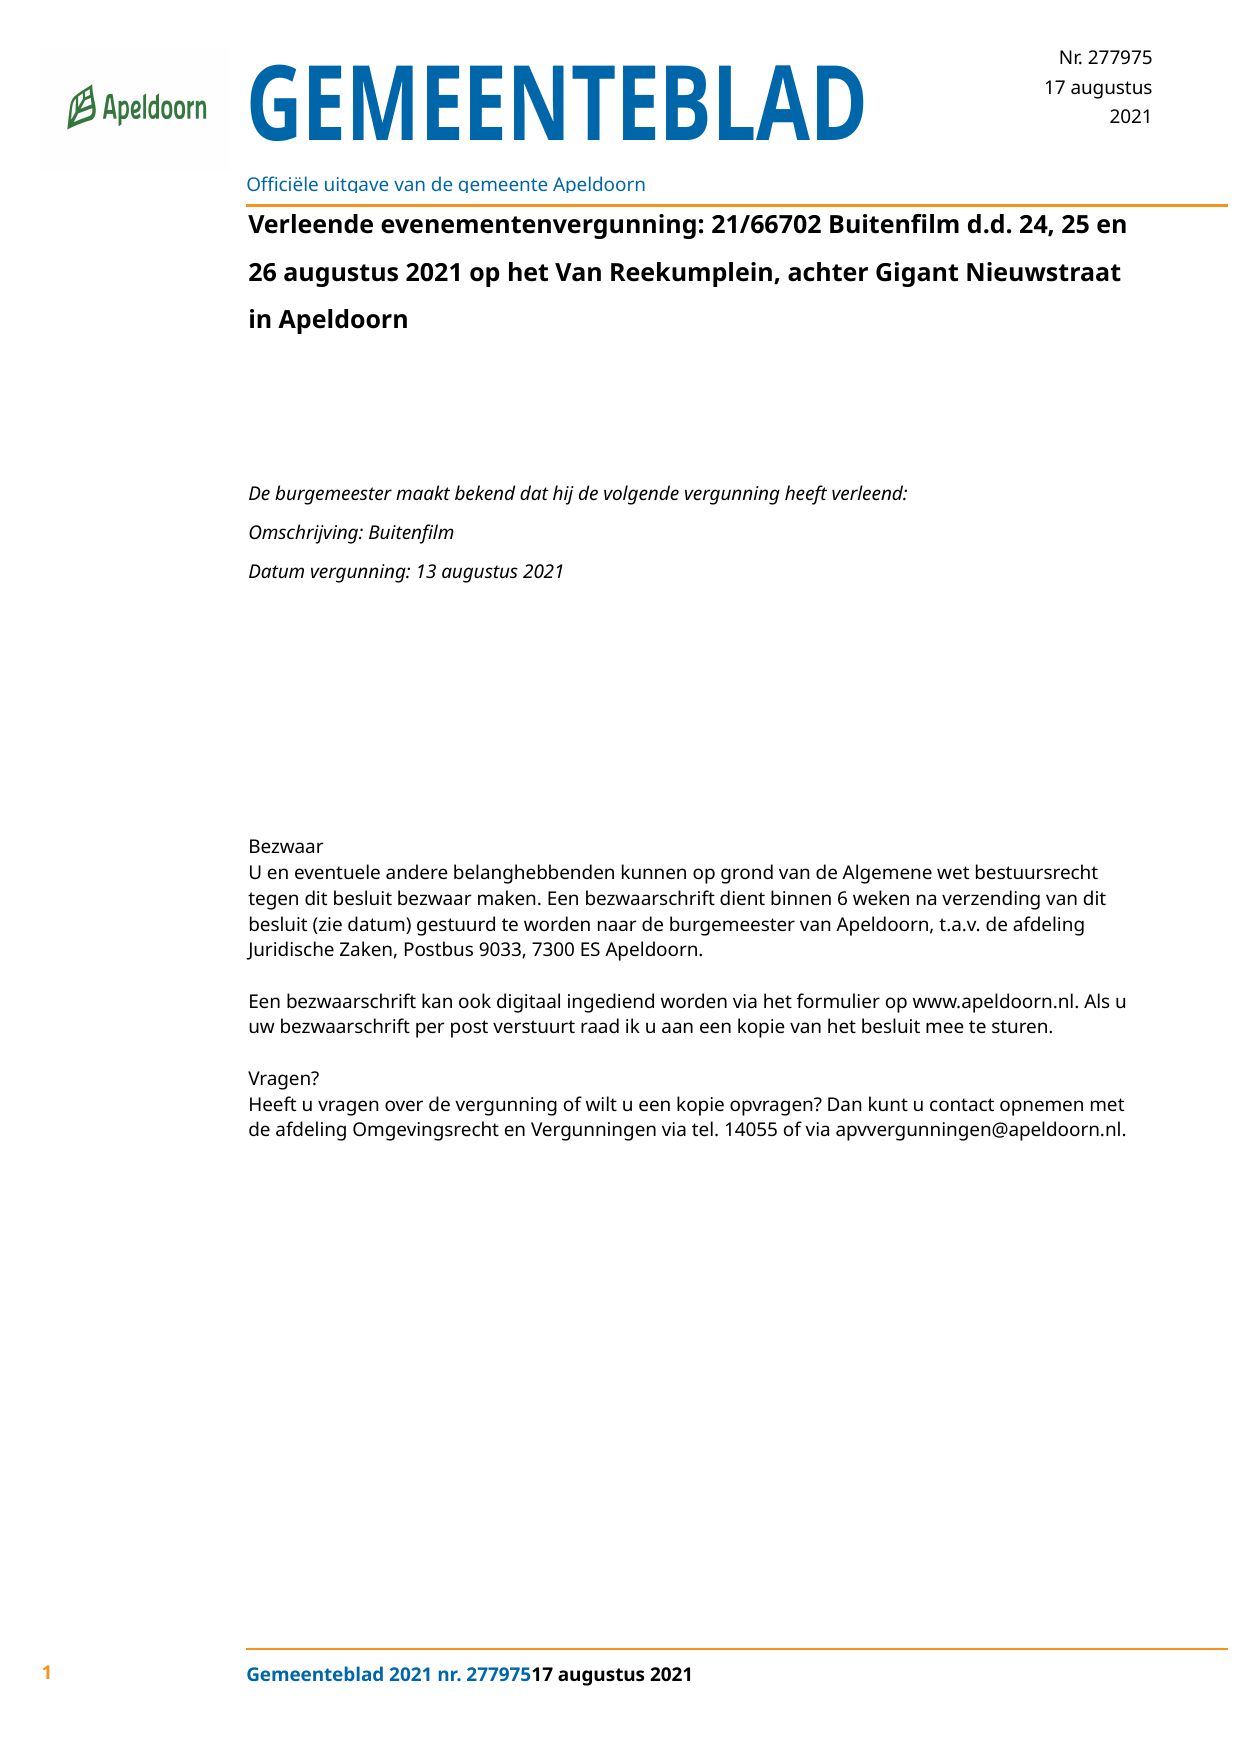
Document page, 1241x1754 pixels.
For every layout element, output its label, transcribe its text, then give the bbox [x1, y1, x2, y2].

text Bezwaar [248, 834, 1152, 859]
text De burgemeester maakt bekend dat hij de volgende vergunning heeft verleend: [248, 480, 1152, 506]
text Heeft u vragen over de vergunning of wilt u een kopie opvragen? Dan kunt u contact opnemen met de afdeling Omgevingsrecht en Vergunningen via tel. 14055 of via apvvergunningen@apeldoorn.nl. [248, 1091, 1152, 1142]
text Verleende evenementenvergunning: 21/66702 Buitenfilm d.d. 24, 25 en 26 augustus 2021 op het Van Reekumplein, achter Gigant Nieuwstraat in Apeldoorn [248, 207, 1152, 336]
picture [41, 47, 231, 172]
text Datum vergunning: 13 augustus 2021 [248, 558, 1152, 584]
text Een bezwaarschrift kan ook digitaal ingediend worden via het formulier op www.apeldoorn.nl. Als u uw bezwaarschrift per post verstuurt raad ik u aan een kopie van het besluit mee te sturen. [248, 988, 1152, 1039]
text Vragen? [248, 1065, 1152, 1091]
text U en eventuele andere belanghebbenden kunnen op grond van de Algemene wet bestuursrecht tegen dit besluit bezwaar maken. Een bezwaarschrift dient binnen 6 weken na verzending van dit besluit (zie datum) gestuurd te worden naar de burgemeester van Apeldoorn, t.a.v. de afdeling Juridische Zaken, Postbus 9033, 7300 ES Apeldoorn. [248, 859, 1152, 962]
text Omschrijving: Buitenfilm [248, 519, 1152, 545]
